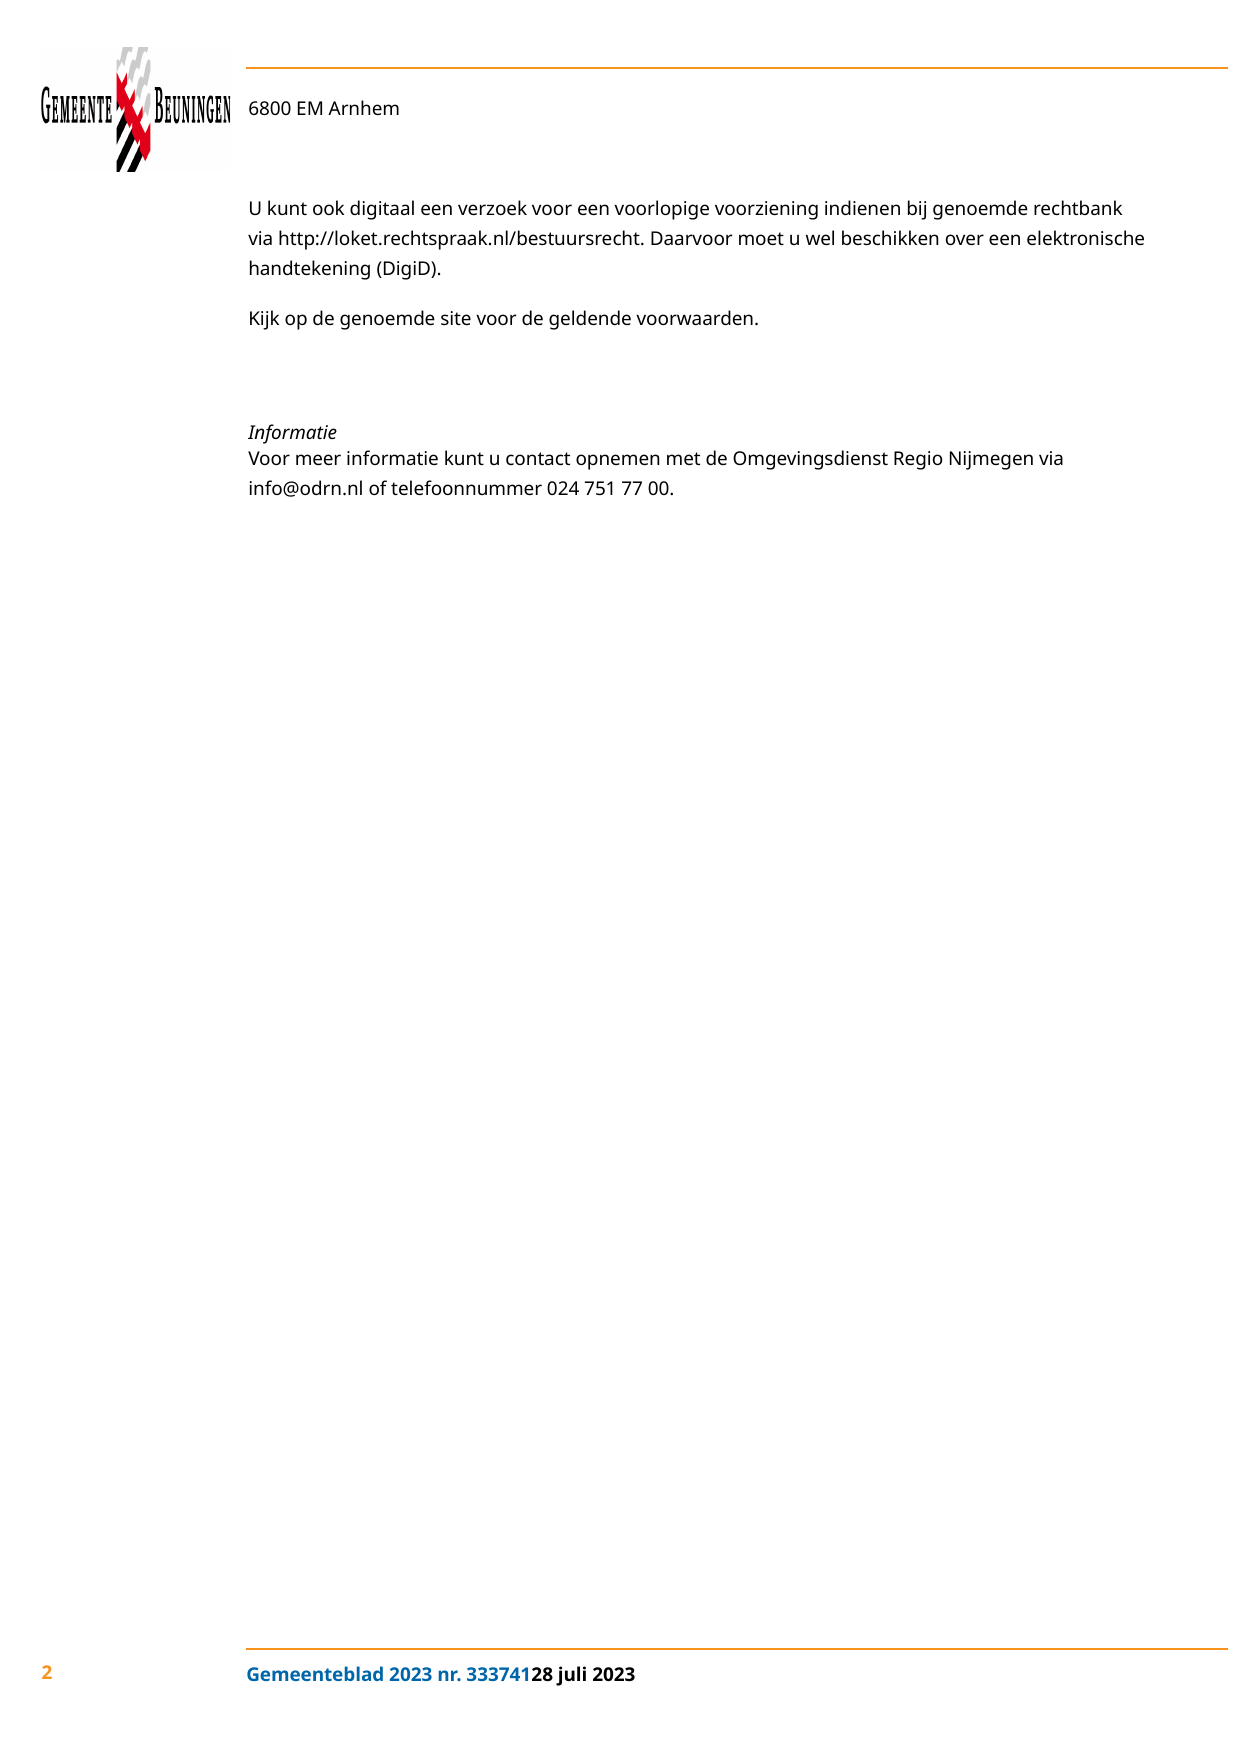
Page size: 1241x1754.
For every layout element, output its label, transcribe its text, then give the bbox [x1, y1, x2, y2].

text 6800 EM Arnhem [248, 95, 1152, 121]
text Kijk op de genoemde site voor de geldende voorwaarden. [248, 305, 1152, 331]
picture [41, 47, 231, 172]
text U kunt ook digitaal een verzoek voor een voorlopige voorziening indienen bij genoemde rechtbank via http://loket.rechtspraak.nl/bestuursrecht. Daarvoor moet u wel beschikken over een elektronische handtekening (DigiD). [248, 196, 1152, 281]
text Voor meer informatie kunt u contact opnemen met de Omgevingsdienst Regio Nijmegen via info@odrn.nl of telefoonnummer 024 751 77 00. [248, 445, 1152, 501]
text Informatie [248, 419, 1152, 445]
